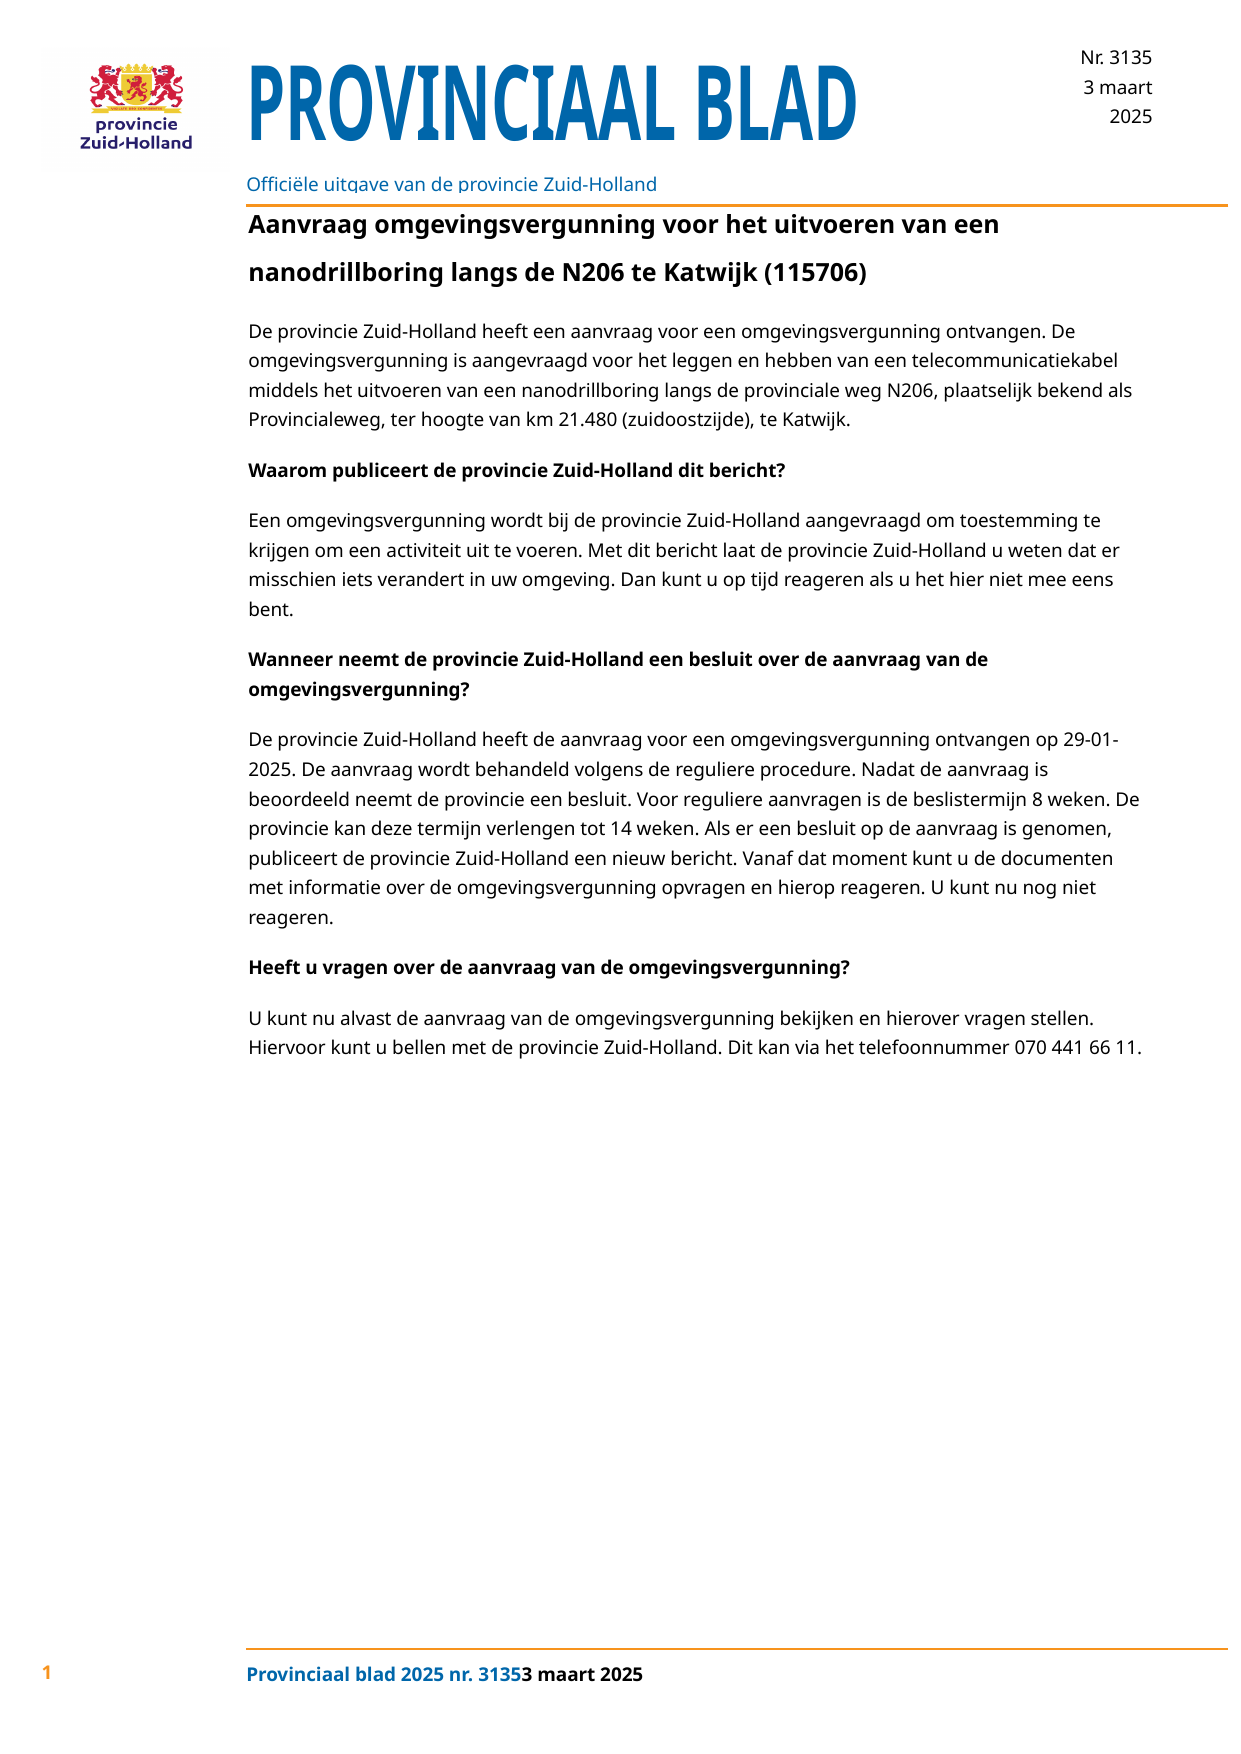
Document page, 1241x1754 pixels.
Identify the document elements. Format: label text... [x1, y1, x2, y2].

text Waarom publiceert de provincie Zuid-Holland dit bericht? [248, 457, 1152, 483]
text De provincie Zuid-Holland heeft de aanvraag voor een omgevingsvergunning ontvangen op 29-01-2025. De aanvraag wordt behandeld volgens de reguliere procedure. Nadat de aanvraag is beoordeeld neemt de provincie een besluit. Voor reguliere aanvragen is de beslistermijn 8 weken. De provincie kan deze termijn verlengen tot 14 weken. Als er een besluit op de aanvraag is genomen, publiceert de provincie Zuid-Holland een nieuw bericht. Vanaf dat moment kunt u de documenten met informatie over de omgevingsvergunning opvragen en hierop reageren. U kunt nu nog niet reageren. [248, 727, 1152, 930]
text Een omgevingsvergunning wordt bij de provincie Zuid-Holland aangevraagd om toestemming te krijgen om een activiteit uit te voeren. Met dit bericht laat de provincie Zuid-Holland u weten dat er misschien iets verandert in uw omgeving. Dan kunt u op tijd reageren als u het hier niet mee eens bent. [248, 507, 1152, 622]
picture [41, 47, 231, 172]
text Wanneer neemt de provincie Zuid-Holland een besluit over de aanvraag van de omgevingsvergunning? [248, 647, 1152, 702]
text De provincie Zuid-Holland heeft een aanvraag voor een omgevingsvergunning ontvangen. De omgevingsvergunning is aangevraagd voor het leggen en hebben van een telecommunicatiekabel middels het uitvoeren van een nanodrillboring langs de provinciale weg N206, plaatselijk bekend als Provincialeweg, ter hoogte van km 21.480 (zuidoostzijde), te Katwijk. [248, 318, 1152, 432]
text Heeft u vragen over de aanvraag van de omgevingsvergunning? [248, 954, 1152, 980]
text U kunt nu alvast de aanvraag van de omgevingsvergunning bekijken en hierover vragen stellen. Hiervoor kunt u bellen met de provincie Zuid-Holland. Dit kan via het telefoonnummer 070 441 66 11. [248, 1005, 1152, 1060]
text Aanvraag omgevingsvergunning voor het uitvoeren van een nanodrillboring langs de N206 te Katwijk (115706) [248, 207, 1152, 288]
